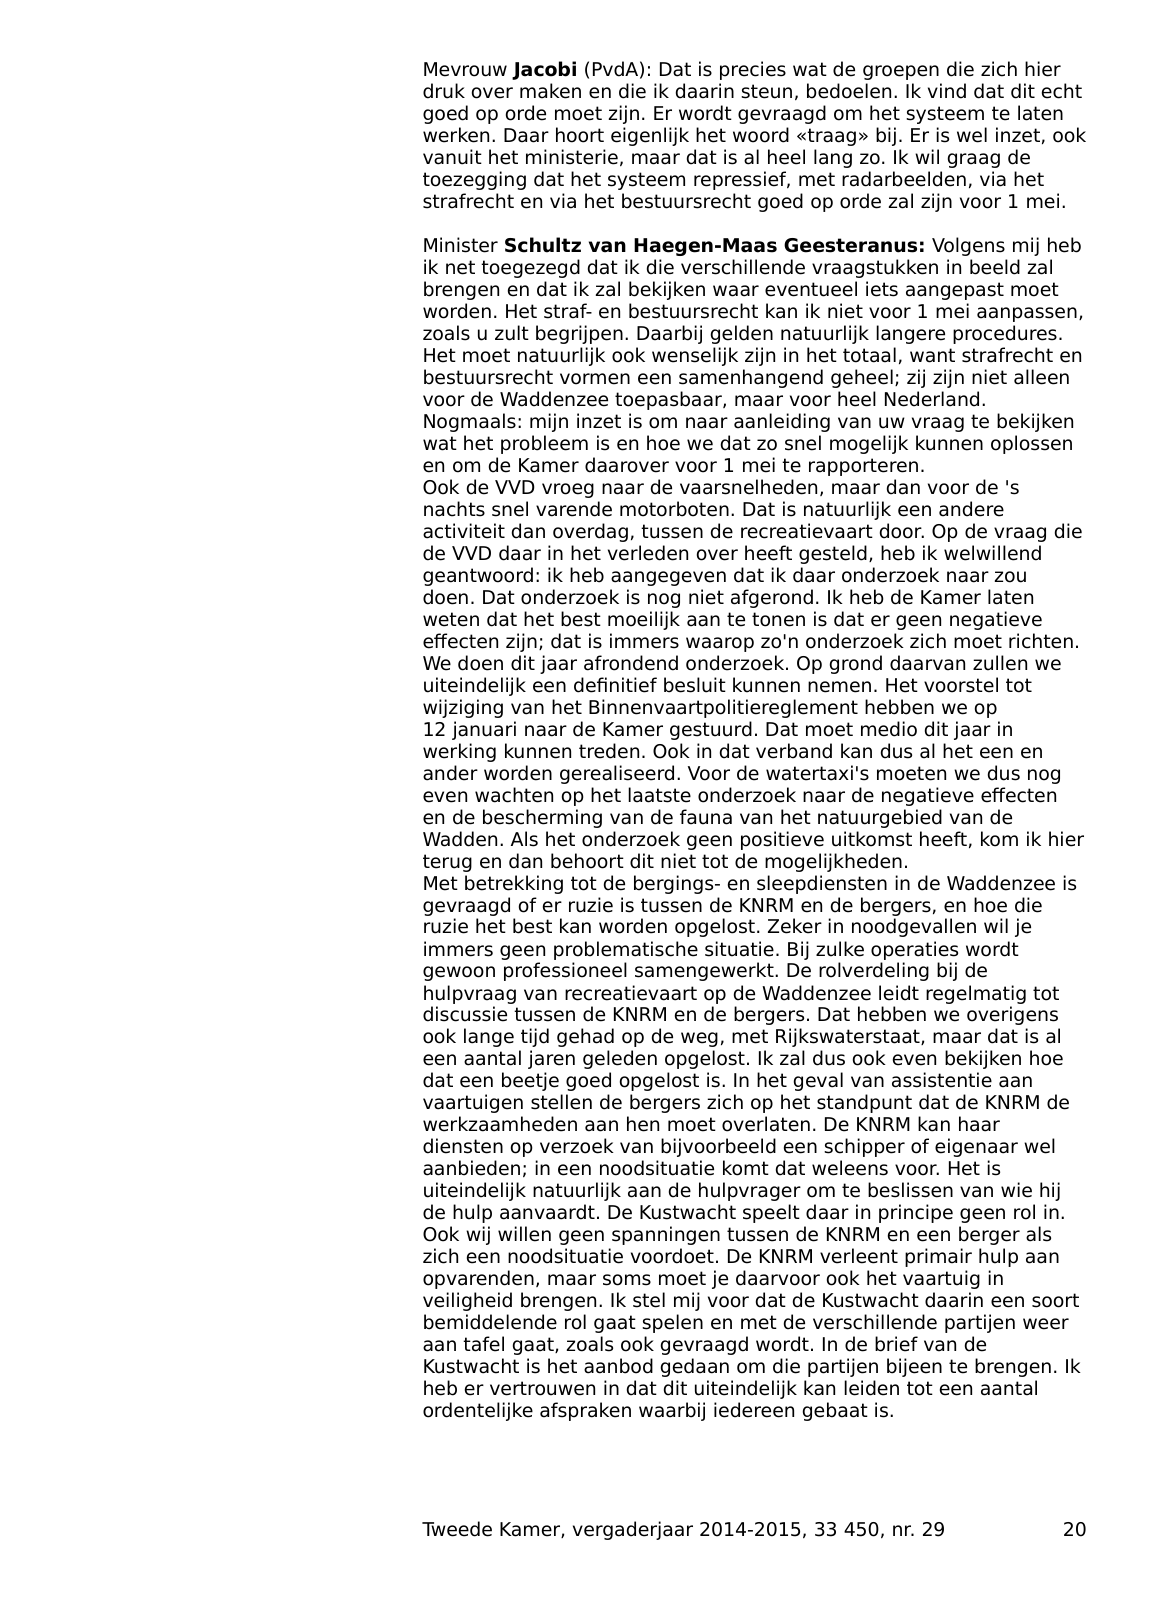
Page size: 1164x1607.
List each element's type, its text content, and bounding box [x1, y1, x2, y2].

text Minister Schultz van Haegen-Maas Geesteranus: Volgens mij heb ik net toegezegd dat ik die verschillende vraagstukken in beeld zal brengen en dat ik zal bekijken waar eventueel iets aangepast moet worden. Het straf- en bestuursrecht kan ik niet voor 1 mei aanpassen, zoals u zult begrijpen. Daarbij gelden natuurlijk langere procedures. Het moet natuurlijk ook wenselijk zijn in het totaal, want strafrecht en bestuursrecht vormen een samenhangend geheel; zij zijn niet alleen voor de Waddenzee toepasbaar, maar voor heel Nederland. Nogmaals: mijn inzet is om naar aanleiding van uw vraag te bekijken wat het probleem is en hoe we dat zo snel mogelijk kunnen oplossen en om de Kamer daarover voor 1 mei te rapporteren. [422, 235, 1087, 477]
text Ook de VVD vroeg naar de vaarsnelheden, maar dan voor de 's nachts snel varende motorboten. Dat is natuurlijk een andere activiteit dan overdag, tussen de recreatievaart door. Op de vraag die de VVD daar in het verleden over heeft gesteld, heb ik welwillend geantwoord: ik heb aangegeven dat ik daar onderzoek naar zou doen. Dat onderzoek is nog niet afgerond. Ik heb de Kamer laten weten dat het best moeilijk aan te tonen is dat er geen negatieve effecten zijn; dat is immers waarop zo'n onderzoek zich moet richten. We doen dit jaar afrondend onderzoek. Op grond daarvan zullen we uiteindelijk een definitief besluit kunnen nemen. Het voorstel tot wijziging van het Binnenvaartpolitiereglement hebben we op 12 januari naar de Kamer gestuurd. Dat moet medio dit jaar in werking kunnen treden. Ook in dat verband kan dus al het een en ander worden gerealiseerd. Voor de watertaxi's moeten we dus nog even wachten op het laatste onderzoek naar de negatieve effecten en de bescherming van de fauna van het natuurgebied van de Wadden. Als het onderzoek geen positieve uitkomst heeft, kom ik hier terug en dan behoort dit niet tot de mogelijkheden. [422, 477, 1087, 872]
text Mevrouw Jacobi (PvdA): Dat is precies wat de groepen die zich hier druk over maken en die ik daarin steun, bedoelen. Ik vind dat dit echt goed op orde moet zijn. Er wordt gevraagd om het systeem te laten werken. Daar hoort eigenlijk het woord «traag» bij. Er is wel inzet, ook vanuit het ministerie, maar dat is al heel lang zo. Ik wil graag de toezegging dat het systeem repressief, met radarbeelden, via het strafrecht en via het bestuursrecht goed op orde zal zijn voor 1 mei. [422, 59, 1087, 213]
text Met betrekking tot de bergings- en sleepdiensten in de Waddenzee is gevraagd of er ruzie is tussen de KNRM en de bergers, en hoe die ruzie het best kan worden opgelost. Zeker in noodgevallen wil je immers geen problematische situatie. Bij zulke operaties wordt gewoon professioneel samengewerkt. De rolverdeling bij de hulpvraag van recreatievaart op de Waddenzee leidt regelmatig tot discussie tussen de KNRM en de bergers. Dat hebben we overigens ook lange tijd gehad op de weg, met Rijkswaterstaat, maar dat is al een aantal jaren geleden opgelost. Ik zal dus ook even bekijken hoe dat een beetje goed opgelost is. In het geval van assistentie aan vaartuigen stellen de bergers zich op het standpunt dat de KNRM de werkzaamheden aan hen moet overlaten. De KNRM kan haar diensten op verzoek van bijvoorbeeld een schipper of eigenaar wel aanbieden; in een noodsituatie komt dat weleens voor. Het is uiteindelijk natuurlijk aan de hulpvrager om te beslissen van wie hij de hulp aanvaardt. De Kustwacht speelt daar in principe geen rol in. Ook wij willen geen spanningen tussen de KNRM en een berger als zich een noodsituatie voordoet. De KNRM verleent primair hulp aan opvarenden, maar soms moet je daarvoor ook het vaartuig in veiligheid brengen. Ik stel mij voor dat de Kustwacht daarin een soort bemiddelende rol gaat spelen en met de verschillende partijen weer aan tafel gaat, zoals ook gevraagd wordt. In de brief van de Kustwacht is het aanbod gedaan om die partijen bijeen te brengen. Ik heb er vertrouwen in dat dit uiteindelijk kan leiden tot een aantal ordentelijke afspraken waarbij iedereen gebaat is. [422, 872, 1087, 1422]
